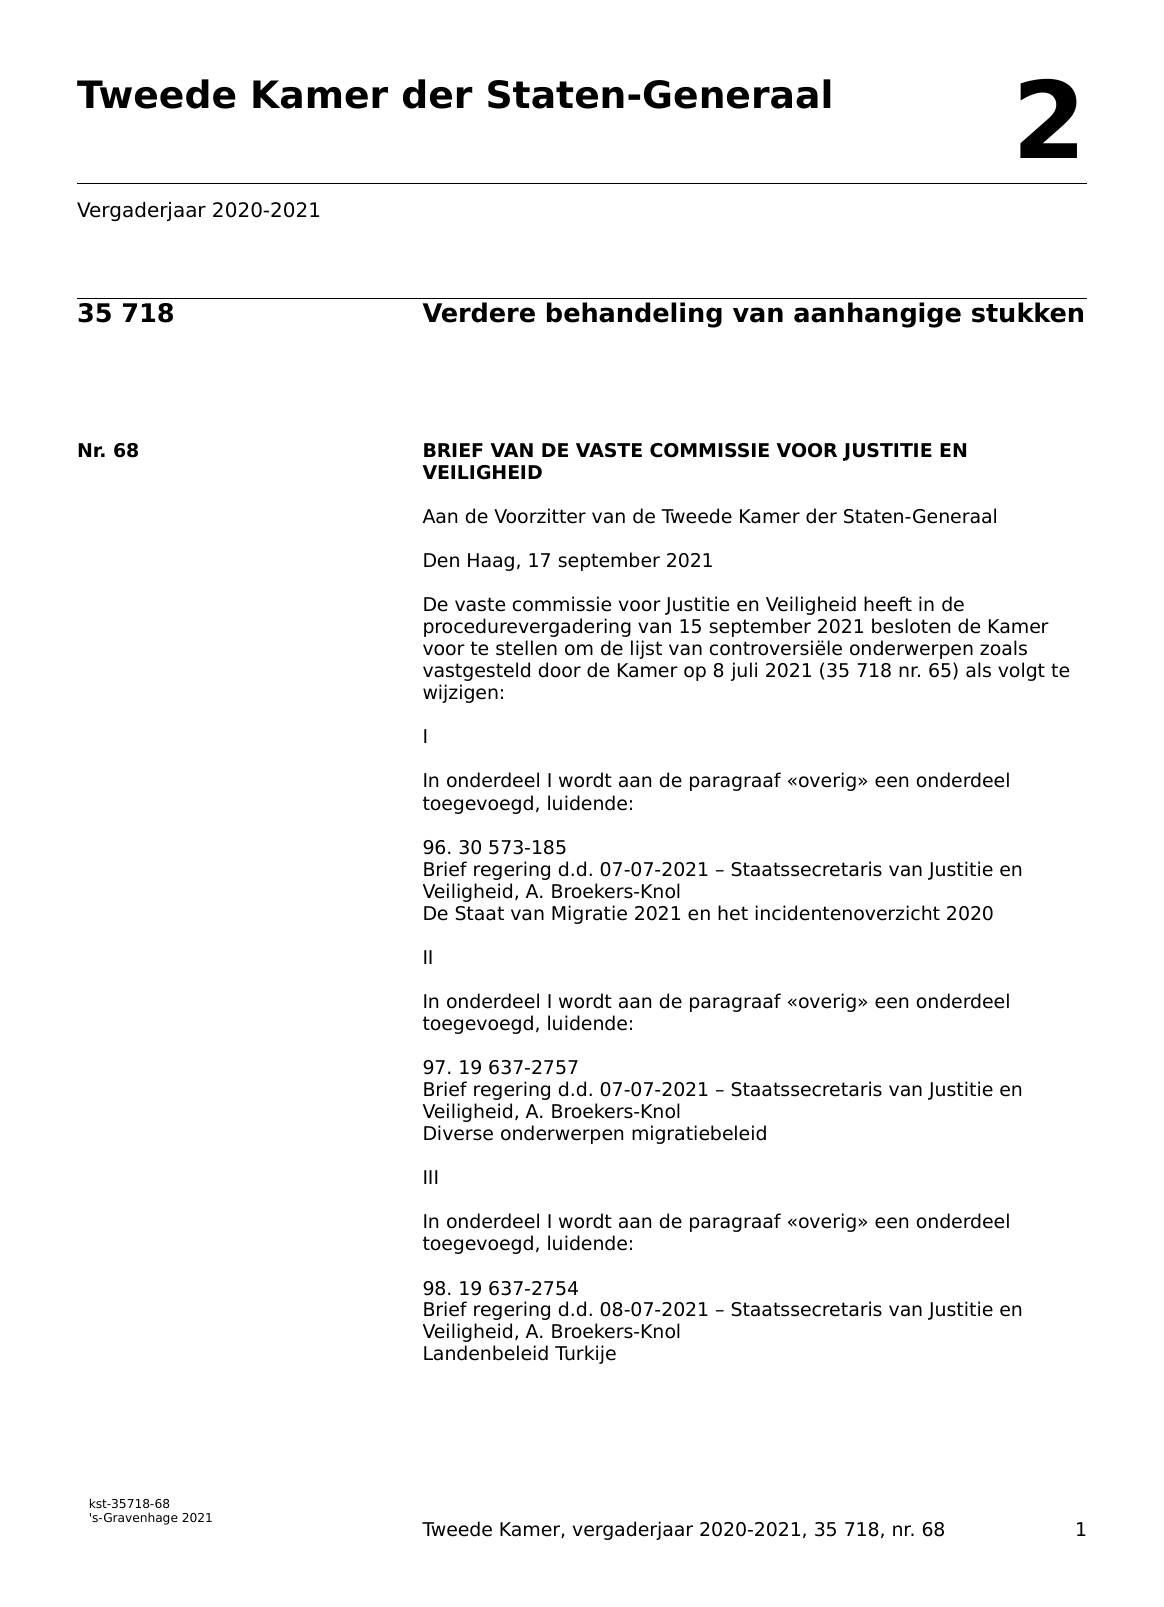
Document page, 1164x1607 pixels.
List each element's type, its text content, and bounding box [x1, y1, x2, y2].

text Den Haag, 17 september 2021 [422, 550, 1087, 572]
text De Staat van Migratie 2021 en het incidentenoverzicht 2020 [422, 902, 1087, 924]
text 98. 19 637-2754 [422, 1277, 1087, 1299]
table_header 2 [886, 59, 1087, 183]
text In onderdeel I wordt aan de paragraaf «overig» een onderdeel toegevoegd, luidende: [422, 991, 1087, 1035]
subtitle Nr. 68 BRIEF VAN DE VASTE COMMISSIE VOOR JUSTITIE EN VEILIGHEID [77, 440, 1087, 484]
subtitle I [422, 726, 1087, 748]
text 's-Gravenhage 2021 [88, 1511, 323, 1525]
text De vaste commissie voor Justitie en Veiligheid heeft in de procedurevergadering van 15 september 2021 besloten de Kamer voor te stellen om de lijst van controversiële onderwerpen zoals vastgesteld door de Kamer op 8 juli 2021 (35 718 nr. 65) als volgt te wijzigen: [422, 594, 1087, 704]
text In onderdeel I wordt aan de paragraaf «overig» een onderdeel toegevoegd, luidende: [422, 1211, 1087, 1255]
subtitle III [422, 1167, 1087, 1189]
text 97. 19 637-2757 [422, 1057, 1087, 1079]
text 96. 30 573-185 [422, 837, 1087, 858]
text Brief regering d.d. 07-07-2021 – Staatssecretaris van Justitie en Veiligheid, A. Broekers-Knol [422, 858, 1087, 902]
subtitle 35 718 Verdere behandeling van aanhangige stukken [77, 299, 1087, 329]
text kst-35718-68 [88, 1497, 323, 1511]
text In onderdeel I wordt aan de paragraaf «overig» een onderdeel toegevoegd, luidende: [422, 770, 1087, 814]
text Landenbeleid Turkije [422, 1343, 1087, 1365]
text Brief regering d.d. 08-07-2021 – Staatssecretaris van Justitie en Veiligheid, A. Broekers-Knol [422, 1299, 1087, 1343]
text Diverse onderwerpen migratiebeleid [422, 1123, 1087, 1145]
text Aan de Voorzitter van de Tweede Kamer der Staten-Generaal [422, 506, 1087, 528]
table_cell Vergaderjaar 2020-2021 [77, 184, 1087, 298]
table_header Tweede Kamer der Staten-Generaal [77, 59, 886, 183]
subtitle II [422, 947, 1087, 969]
text Brief regering d.d. 07-07-2021 – Staatssecretaris van Justitie en Veiligheid, A. Broekers-Knol [422, 1079, 1087, 1123]
